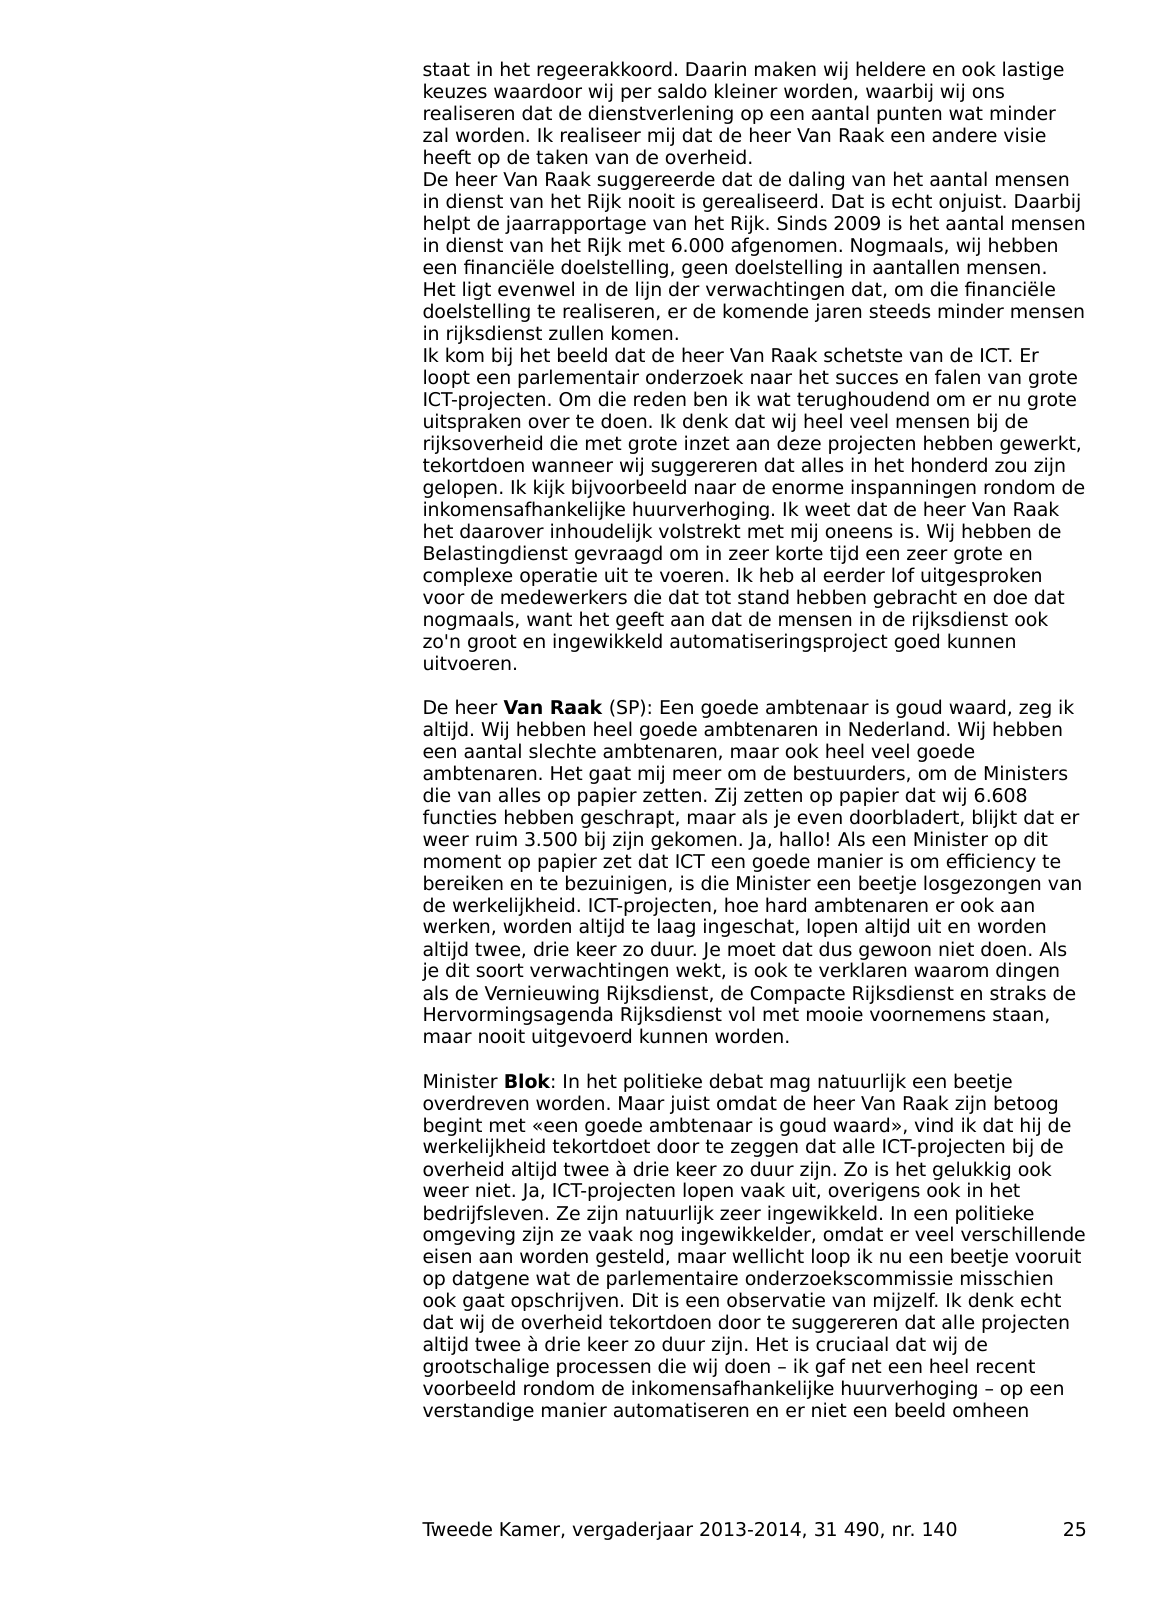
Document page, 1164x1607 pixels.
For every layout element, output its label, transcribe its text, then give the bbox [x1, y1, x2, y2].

text staat in het regeerakkoord. Daarin maken wij heldere en ook lastige keuzes waardoor wij per saldo kleiner worden, waarbij wij ons realiseren dat de dienstverlening op een aantal punten wat minder zal worden. Ik realiseer mij dat de heer Van Raak een andere visie heeft op de taken van de overheid. [422, 59, 1087, 169]
text De heer Van Raak (SP): Een goede ambtenaar is goud waard, zeg ik altijd. Wij hebben heel goede ambtenaren in Nederland. Wij hebben een aantal slechte ambtenaren, maar ook heel veel goede ambtenaren. Het gaat mij meer om de bestuurders, om de Ministers die van alles op papier zetten. Zij zetten op papier dat wij 6.608 functies hebben geschrapt, maar als je even doorbladert, blijkt dat er weer ruim 3.500 bij zijn gekomen. Ja, hallo! Als een Minister op dit moment op papier zet dat ICT een goede manier is om efficiency te bereiken en te bezuinigen, is die Minister een beetje losgezongen van de werkelijkheid. ICT-projecten, hoe hard ambtenaren er ook aan werken, worden altijd te laag ingeschat, lopen altijd uit en worden altijd twee, drie keer zo duur. Je moet dat dus gewoon niet doen. Als je dit soort verwachtingen wekt, is ook te verklaren waarom dingen als de Vernieuwing Rijksdienst, de Compacte Rijksdienst en straks de Hervormingsagenda Rijksdienst vol met mooie voornemens staan, maar nooit uitgevoerd kunnen worden. [422, 697, 1087, 1048]
text Ik kom bij het beeld dat de heer Van Raak schetste van de ICT. Er loopt een parlementair onderzoek naar het succes en falen van grote ICT-projecten. Om die reden ben ik wat terughoudend om er nu grote uitspraken over te doen. Ik denk dat wij heel veel mensen bij de rijksoverheid die met grote inzet aan deze projecten hebben gewerkt, tekortdoen wanneer wij suggereren dat alles in het honderd zou zijn gelopen. Ik kijk bijvoorbeeld naar de enorme inspanningen rondom de inkomensafhankelijke huurverhoging. Ik weet dat de heer Van Raak het daarover inhoudelijk volstrekt met mij oneens is. Wij hebben de Belastingdienst gevraagd om in zeer korte tijd een zeer grote en complexe operatie uit te voeren. Ik heb al eerder lof uitgesproken voor de medewerkers die dat tot stand hebben gebracht en doe dat nogmaals, want het geeft aan dat de mensen in de rijksdienst ook zo'n groot en ingewikkeld automatiseringsproject goed kunnen uitvoeren. [422, 345, 1087, 674]
text De heer Van Raak suggereerde dat de daling van het aantal mensen in dienst van het Rijk nooit is gerealiseerd. Dat is echt onjuist. Daarbij helpt de jaarrapportage van het Rijk. Sinds 2009 is het aantal mensen in dienst van het Rijk met 6.000 afgenomen. Nogmaals, wij hebben een financiële doelstelling, geen doelstelling in aantallen mensen. Het ligt evenwel in de lijn der verwachtingen dat, om die financiële doelstelling te realiseren, er de komende jaren steeds minder mensen in rijksdienst zullen komen. [422, 169, 1087, 345]
text Minister Blok: In het politieke debat mag natuurlijk een beetje overdreven worden. Maar juist omdat de heer Van Raak zijn betoog begint met «een goede ambtenaar is goud waard», vind ik dat hij de werkelijkheid tekortdoet door te zeggen dat alle ICT-projecten bij de overheid altijd twee à drie keer zo duur zijn. Zo is het gelukkig ook weer niet. Ja, ICT-projecten lopen vaak uit, overigens ook in het bedrijfsleven. Ze zijn natuurlijk zeer ingewikkeld. In een politieke omgeving zijn ze vaak nog ingewikkelder, omdat er veel verschillende eisen aan worden gesteld, maar wellicht loop ik nu een beetje vooruit op datgene wat de parlementaire onderzoekscommissie misschien ook gaat opschrijven. Dit is een observatie van mijzelf. Ik denk echt dat wij de overheid tekortdoen door te suggereren dat alle projecten altijd twee à drie keer zo duur zijn. Het is cruciaal dat wij de grootschalige processen die wij doen – ik gaf net een heel recent voorbeeld rondom de inkomensafhankelijke huurverhoging – op een verstandige manier automatiseren en er niet een beeld omheen [422, 1071, 1087, 1422]
